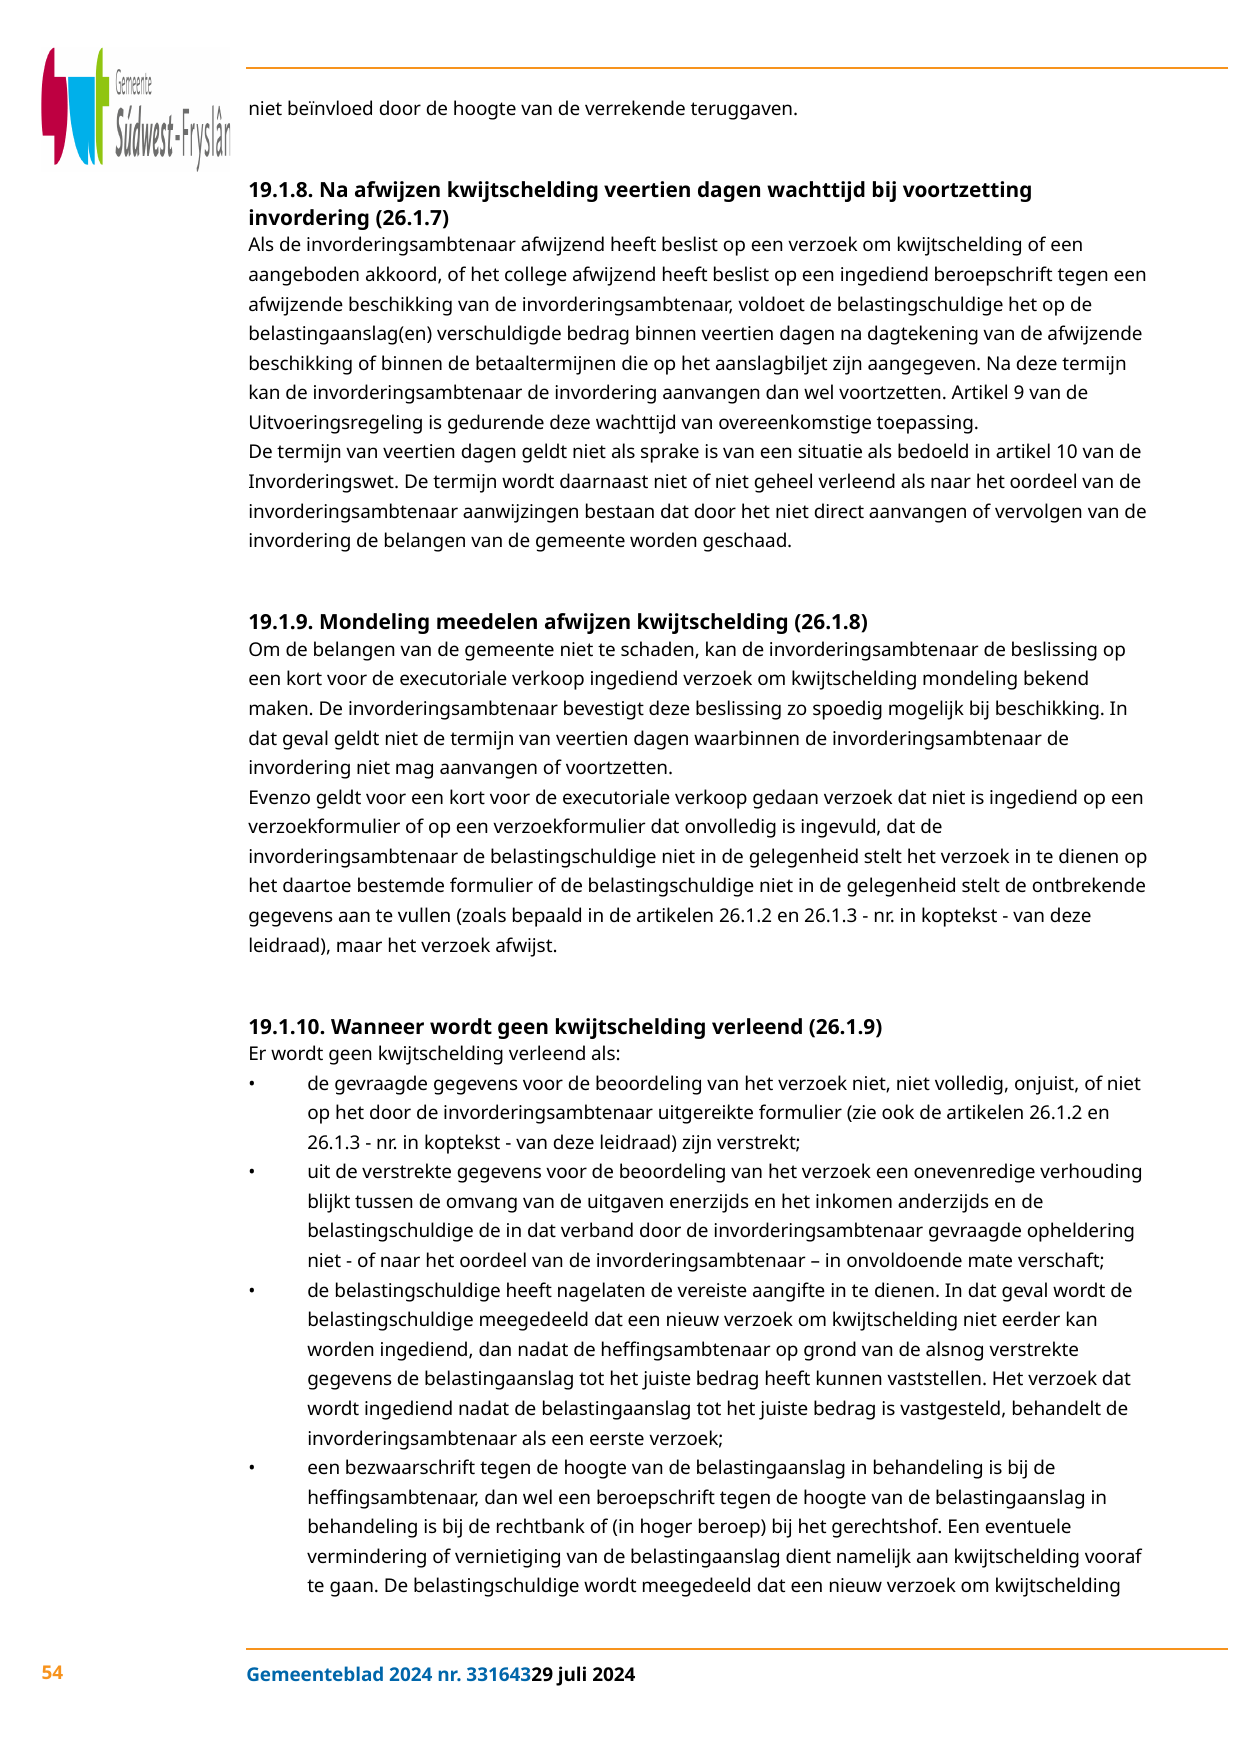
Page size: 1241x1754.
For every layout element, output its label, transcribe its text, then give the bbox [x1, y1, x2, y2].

text 19.1.8. Na afwijzen kwijtschelding veertien dagen wachttijd bij voortzetting invordering (26.1.7) [248, 175, 1152, 232]
text De termijn van veertien dagen geldt niet als sprake is van een situatie als bedoeld in artikel 10 van de Invorderingswet. De termijn wordt daarnaast niet of niet geheel verleend als naar het oordeel van de invorderingsambtenaar aanwijzingen bestaan dat door het niet direct aanvangen of vervolgen van de invordering de belangen van de gemeente worden geschaad. [248, 439, 1152, 553]
list een bezwaarschrift tegen de hoogte van de belastingaanslag in behandeling is bij de heffingsambtenaar, dan wel een beroepschrift tegen de hoogte van de belastingaanslag in behandeling is bij de rechtbank of (in hoger beroep) bij het gerechtshof. Een eventuele vermindering of vernietiging van de belastingaanslag dient namelijk aan kwijtschelding vooraf te gaan. De belastingschuldige wordt meegedeeld dat een nieuw verzoek om kwijtschelding [248, 1454, 1152, 1598]
text Om de belangen van de gemeente niet te schaden, kan de invorderingsambtenaar de beslissing op een kort voor de executoriale verkoop ingediend verzoek om kwijtschelding mondeling bekend maken. De invorderingsambtenaar bevestigt deze beslissing zo spoedig mogelijk bij beschikking. In dat geval geldt niet de termijn van veertien dagen waarbinnen de invorderingsambtenaar de invordering niet mag aanvangen of voortzetten. [248, 636, 1152, 780]
text 19.1.10. Wanneer wordt geen kwijtschelding verleend (26.1.9) [248, 1012, 1152, 1040]
list de belastingschuldige heeft nagelaten de vereiste aangifte in te dienen. In dat geval wordt de belastingschuldige meegedeeld dat een nieuw verzoek om kwijtschelding niet eerder kan worden ingediend, dan nadat de heffingsambtenaar op grond van de alsnog verstrekte gegevens de belastingaanslag tot het juiste bedrag heeft kunnen vaststellen. Het verzoek dat wordt ingediend nadat de belastingaanslag tot het juiste bedrag is vastgesteld, behandelt de invorderingsambtenaar als een eerste verzoek; [248, 1277, 1152, 1451]
list de gevraagde gegevens voor de beoordeling van het verzoek niet, niet volledig, onjuist, of niet op het door de invorderingsambtenaar uitgereikte formulier (zie ook de artikelen 26.1.2 en 26.1.3 - nr. in koptekst - van deze leidraad) zijn verstrekt; [248, 1070, 1152, 1155]
text Er wordt geen kwijtschelding verleend als: [248, 1040, 1152, 1066]
text 19.1.9. Mondeling meedelen afwijzen kwijtschelding (26.1.8) [248, 607, 1152, 636]
text Evenzo geldt voor een kort voor de executoriale verkoop gedaan verzoek dat niet is ingediend op een verzoekformulier of op een verzoekformulier dat onvolledig is ingevuld, dat de invorderingsambtenaar de belastingschuldige niet in de gelegenheid stelt het verzoek in te dienen op het daartoe bestemde formulier of de belastingschuldige niet in de gelegenheid stelt de ontbrekende gegevens aan te vullen (zoals bepaald in de artikelen 26.1.2 en 26.1.3 - nr. in koptekst - van deze leidraad), maar het verzoek afwijst. [248, 784, 1152, 957]
list uit de verstrekte gegevens voor de beoordeling van het verzoek een onevenredige verhouding blijkt tussen de omvang van de uitgaven enerzijds en het inkomen anderzijds en de belastingschuldige de in dat verband door de invorderingsambtenaar gevraagde opheldering niet - of naar het oordeel van de invorderingsambtenaar – in onvoldoende mate verschaft; [248, 1158, 1152, 1273]
text Als de invorderingsambtenaar afwijzend heeft beslist op een verzoek om kwijtschelding of een aangeboden akkoord, of het college afwijzend heeft beslist op een ingediend beroepschrift tegen een afwijzende beschikking van de invorderingsambtenaar, voldoet de belastingschuldige het op de belastingaanslag(en) verschuldigde bedrag binnen veertien dagen na dagtekening van de afwijzende beschikking of binnen de betaaltermijnen die op het aanslagbiljet zijn aangegeven. Na deze termijn kan de invorderingsambtenaar de invordering aanvangen dan wel voortzetten. Artikel 9 van de Uitvoeringsregeling is gedurende deze wachttijd van overeenkomstige toepassing. [248, 232, 1152, 435]
text niet beïnvloed door de hoogte van de verrekende teruggaven. [248, 95, 1152, 121]
picture [41, 47, 231, 172]
